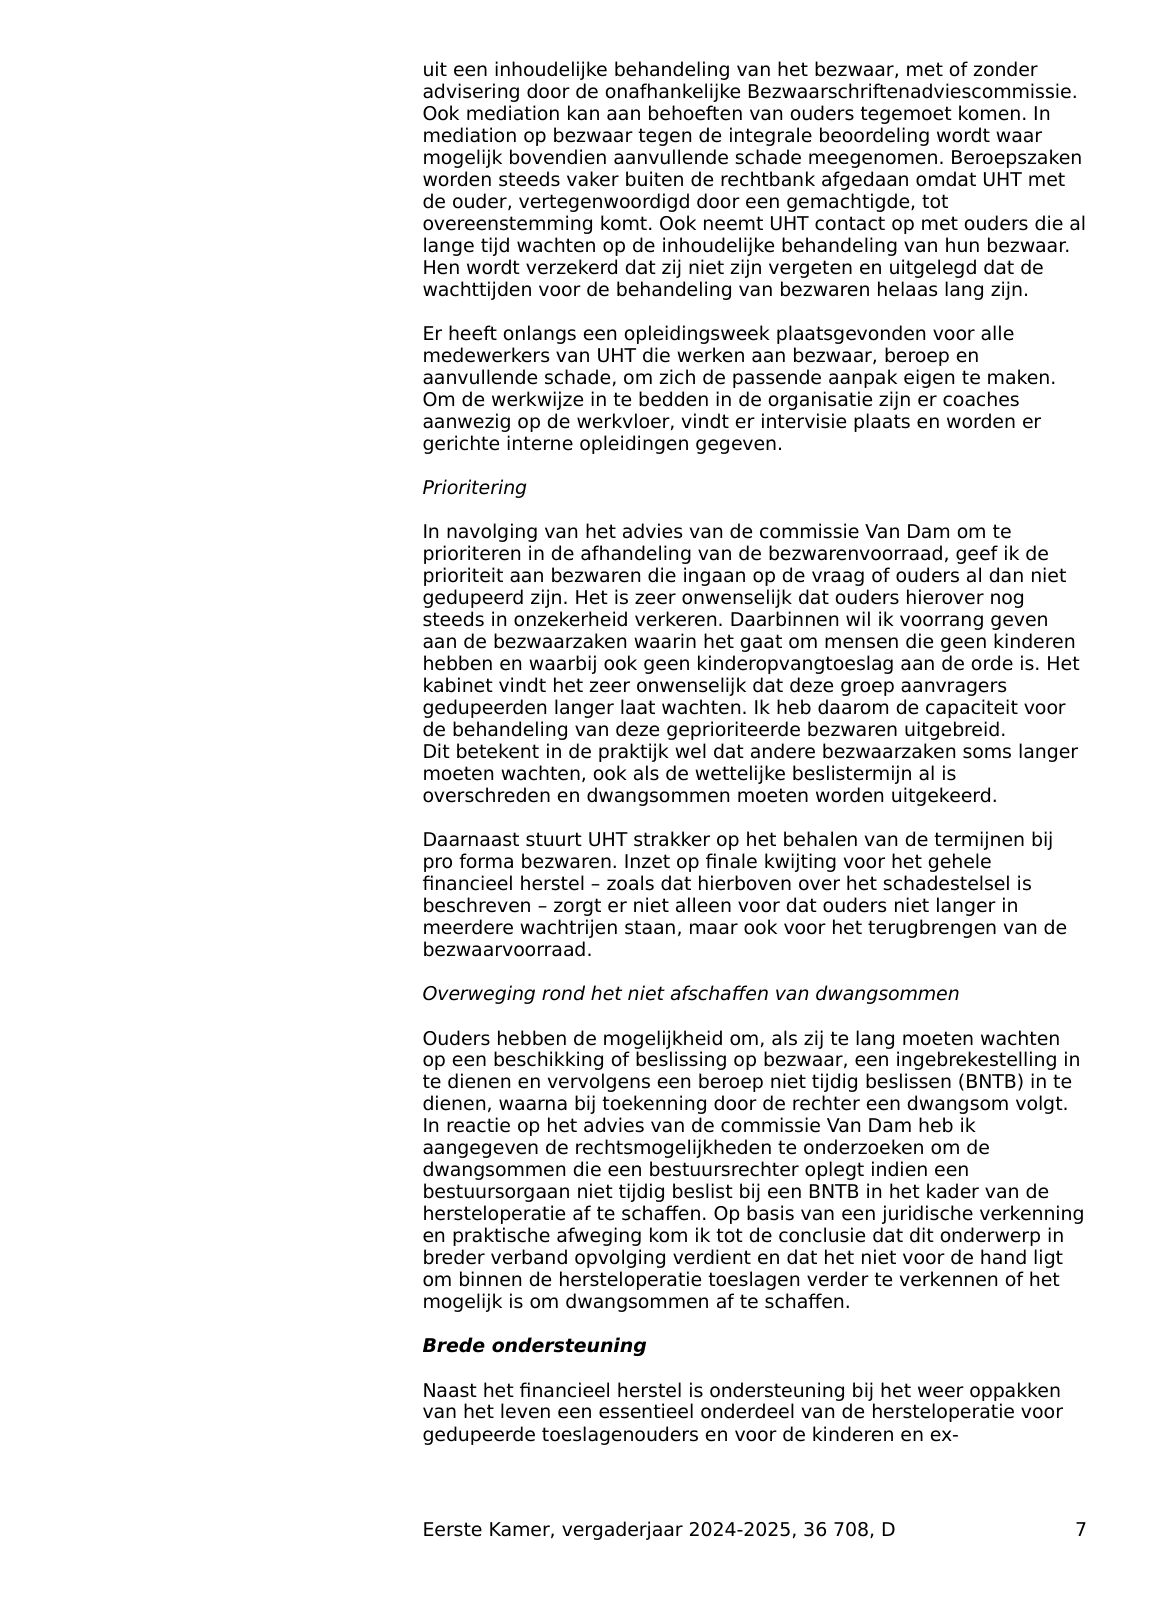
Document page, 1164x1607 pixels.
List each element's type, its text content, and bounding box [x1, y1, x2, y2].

text uit een inhoudelijke behandeling van het bezwaar, met of zonder advisering door de onafhankelijke Bezwaarschriftenadviescommissie. Ook mediation kan aan behoeften van ouders tegemoet komen. In mediation op bezwaar tegen de integrale beoordeling wordt waar mogelijk bovendien aanvullende schade meegenomen. Beroepszaken worden steeds vaker buiten de rechtbank afgedaan omdat UHT met de ouder, vertegenwoordigd door een gemachtigde, tot overeenstemming komt. Ook neemt UHT contact op met ouders die al lange tijd wachten op de inhoudelijke behandeling van hun bezwaar. Hen wordt verzekerd dat zij niet zijn vergeten en uitgelegd dat de wachttijden voor de behandeling van bezwaren helaas lang zijn. [422, 59, 1087, 301]
text In navolging van het advies van de commissie Van Dam om te prioriteren in de afhandeling van de bezwarenvoorraad, geef ik de prioriteit aan bezwaren die ingaan op de vraag of ouders al dan niet gedupeerd zijn. Het is zeer onwenselijk dat ouders hierover nog steeds in onzekerheid verkeren. Daarbinnen wil ik voorrang geven aan de bezwaarzaken waarin het gaat om mensen die geen kinderen hebben en waarbij ook geen kinderopvangtoeslag aan de orde is. Het kabinet vindt het zeer onwenselijk dat deze groep aanvragers gedupeerden langer laat wachten. Ik heb daarom de capaciteit voor de behandeling van deze geprioriteerde bezwaren uitgebreid. [422, 521, 1087, 741]
text Daarnaast stuurt UHT strakker op het behalen van de termijnen bij pro forma bezwaren. Inzet op finale kwijting voor het gehele financieel herstel – zoals dat hierboven over het schadestelsel is beschreven – zorgt er niet alleen voor dat ouders niet langer in meerdere wachtrijen staan, maar ook voor het terugbrengen van de bezwaarvoorraad. [422, 829, 1087, 961]
subtitle Overweging rond het niet afschaffen van dwangsommen [422, 983, 1087, 1005]
text Ouders hebben de mogelijkheid om, als zij te lang moeten wachten op een beschikking of beslissing op bezwaar, een ingebrekestelling in te dienen en vervolgens een beroep niet tijdig beslissen (BNTB) in te dienen, waarna bij toekenning door de rechter een dwangsom volgt. In reactie op het advies van de commissie Van Dam heb ik aangegeven de rechtsmogelijkheden te onderzoeken om de dwangsommen die een bestuursrechter oplegt indien een bestuursorgaan niet tijdig beslist bij een BNTB in het kader van de hersteloperatie af te schaffen. Op basis van een juridische verkenning en praktische afweging kom ik tot de conclusie dat dit onderwerp in breder verband opvolging verdient en dat het niet voor de hand ligt om binnen de hersteloperatie toeslagen verder te verkennen of het mogelijk is om dwangsommen af te schaffen. [422, 1027, 1087, 1313]
text Naast het financieel herstel is ondersteuning bij het weer oppakken van het leven een essentieel onderdeel van de hersteloperatie voor gedupeerde toeslagenouders en voor de kinderen en ex- [422, 1379, 1087, 1445]
text Dit betekent in de praktijk wel dat andere bezwaarzaken soms langer moeten wachten, ook als de wettelijke beslistermijn al is overschreden en dwangsommen moeten worden uitgekeerd. [422, 741, 1087, 807]
text Er heeft onlangs een opleidingsweek plaatsgevonden voor alle medewerkers van UHT die werken aan bezwaar, beroep en aanvullende schade, om zich de passende aanpak eigen te maken. Om de werkwijze in te bedden in de organisatie zijn er coaches aanwezig op de werkvloer, vindt er intervisie plaats en worden er gerichte interne opleidingen gegeven. [422, 323, 1087, 455]
subtitle Brede ondersteuning [422, 1335, 1087, 1357]
subtitle Prioritering [422, 477, 1087, 499]
